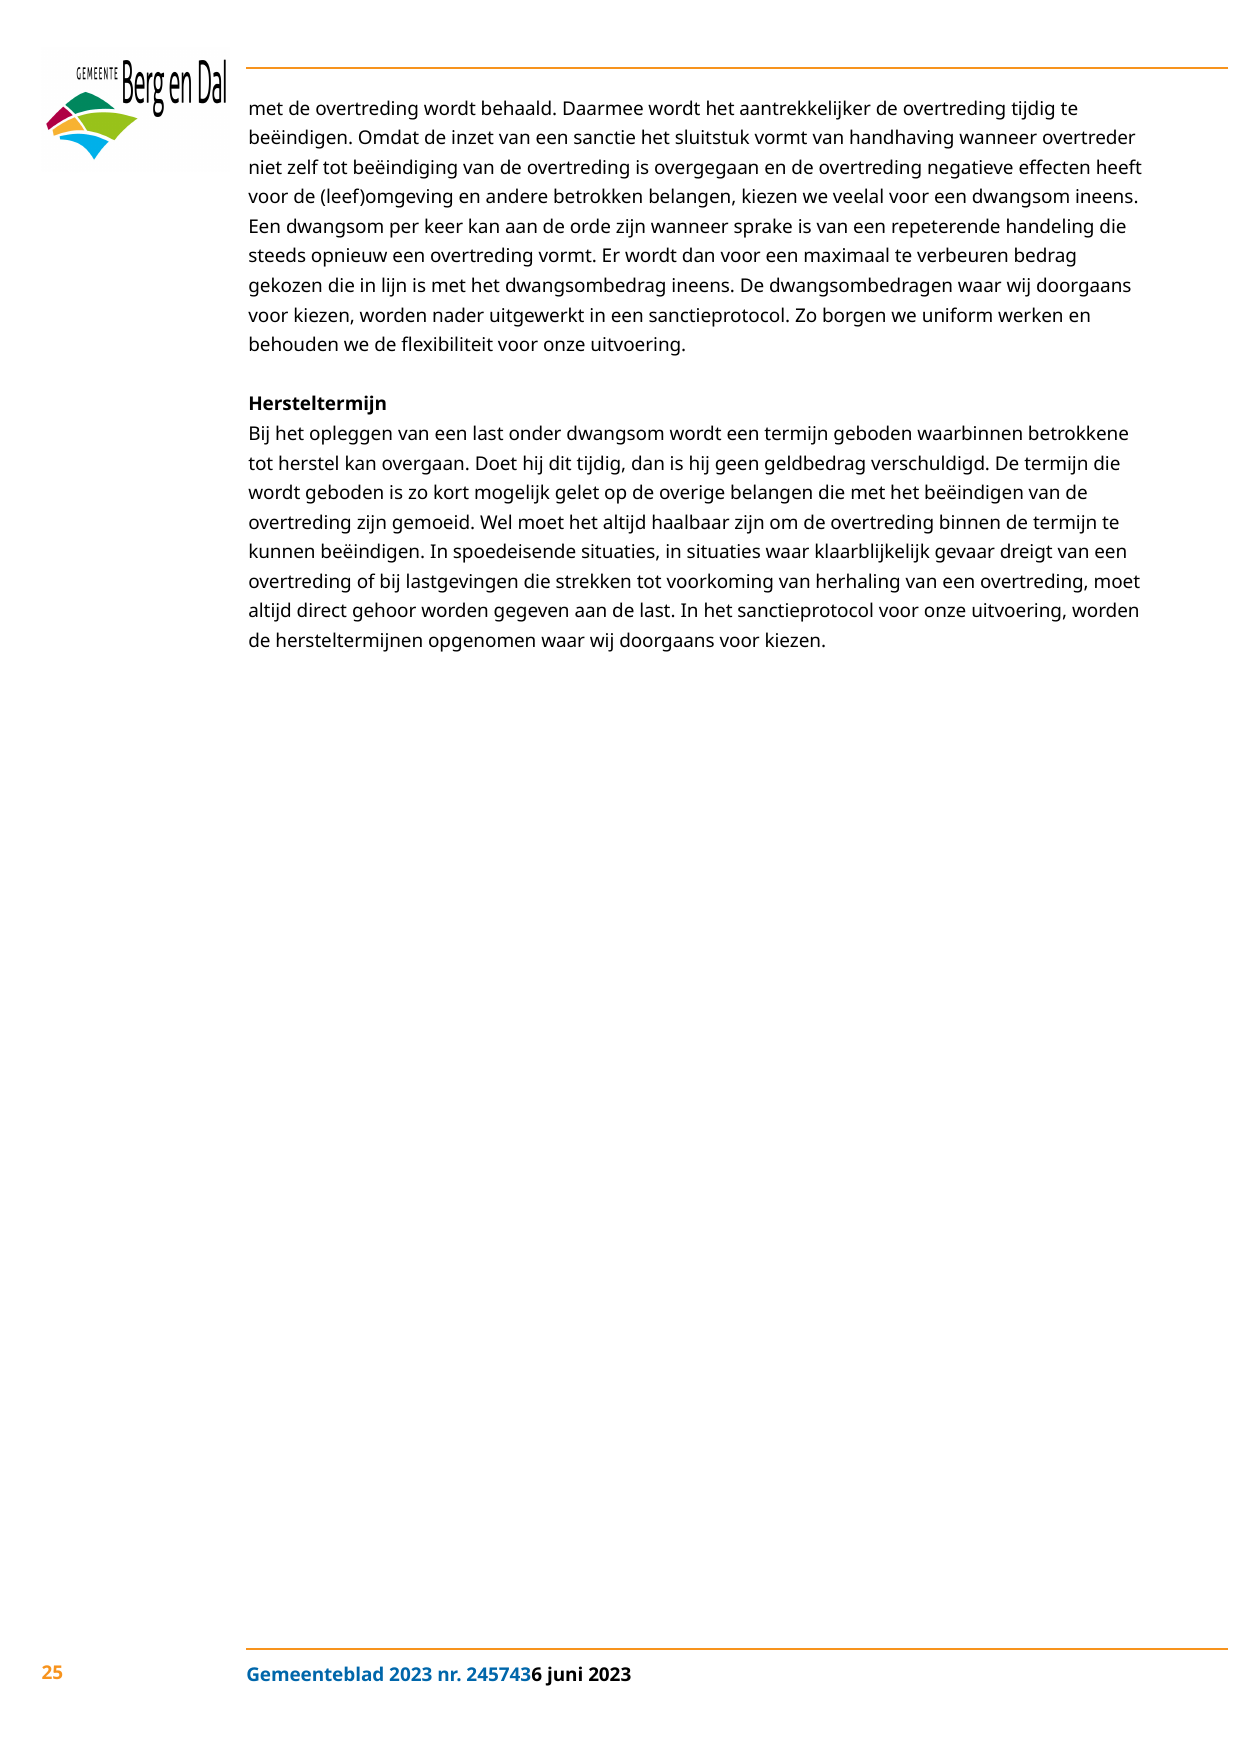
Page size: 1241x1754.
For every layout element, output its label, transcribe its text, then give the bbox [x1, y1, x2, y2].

text met de overtreding wordt behaald. Daarmee wordt het aantrekkelijker de overtreding tijdig te beëindigen. Omdat de inzet van een sanctie het sluitstuk vormt van handhaving wanneer overtreder niet zelf tot beëindiging van de overtreding is overgegaan en de overtreding negatieve effecten heeft voor de (leef)omgeving en andere betrokken belangen, kiezen we veelal voor een dwangsom ineens. Een dwangsom per keer kan aan de orde zijn wanneer sprake is van een repeterende handeling die steeds opnieuw een overtreding vormt. Er wordt dan voor een maximaal te verbeuren bedrag gekozen die in lijn is met het dwangsombedrag ineens. De dwangsombedragen waar wij doorgaans voor kiezen, worden nader uitgewerkt in een sanctieprotocol. Zo borgen we uniform werken en behouden we de flexibiliteit voor onze uitvoering. [248, 95, 1152, 357]
picture [41, 47, 231, 172]
text Hersteltermijn [248, 391, 1152, 416]
text Bij het opleggen van een last onder dwangsom wordt een termijn geboden waarbinnen betrokkene tot herstel kan overgaan. Doet hij dit tijdig, dan is hij geen geldbedrag verschuldigd. De termijn die wordt geboden is zo kort mogelijk gelet op de overige belangen die met het beëindigen van de overtreding zijn gemoeid. Wel moet het altijd haalbaar zijn om de overtreding binnen de termijn te kunnen beëindigen. In spoedeisende situaties, in situaties waar klaarblijkelijk gevaar dreigt van een overtreding of bij lastgevingen die strekken tot voorkoming van herhaling van een overtreding, moet altijd direct gehoor worden gegeven aan de last. In het sanctieprotocol voor onze uitvoering, worden de hersteltermijnen opgenomen waar wij doorgaans voor kiezen. [248, 420, 1152, 653]
